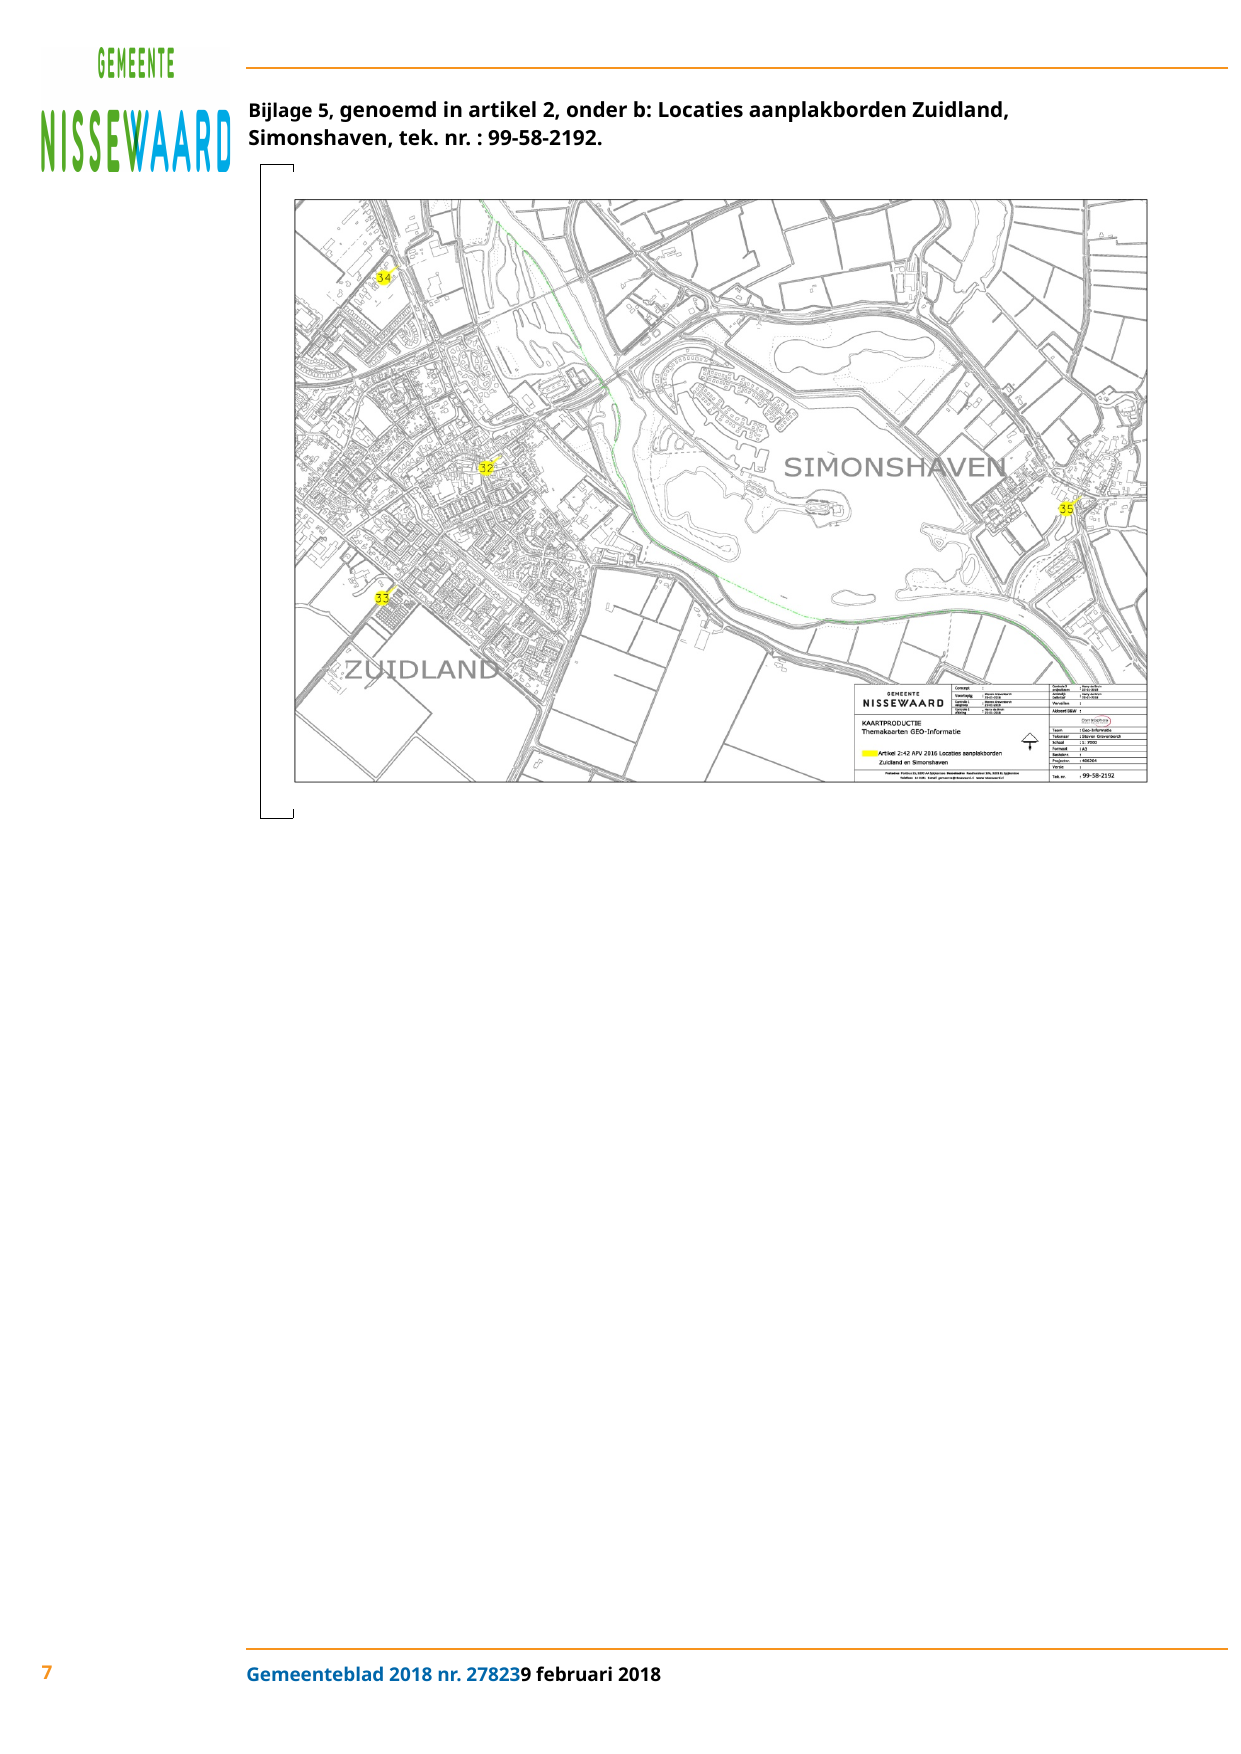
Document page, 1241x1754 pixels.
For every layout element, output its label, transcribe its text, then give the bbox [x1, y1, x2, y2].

picture [41, 47, 231, 172]
picture [201, 122, 206, 138]
picture [222, 122, 227, 160]
picture [268, 172, 1173, 809]
text Bijlage 5, genoemd in artikel 2, onder b: Locaties aanplakborden Zuidland, Simonshaven, tek. nr. : 99-58-2192. [248, 95, 1152, 152]
picture [176, 157, 187, 172]
picture [200, 151, 206, 172]
picture [154, 157, 165, 172]
